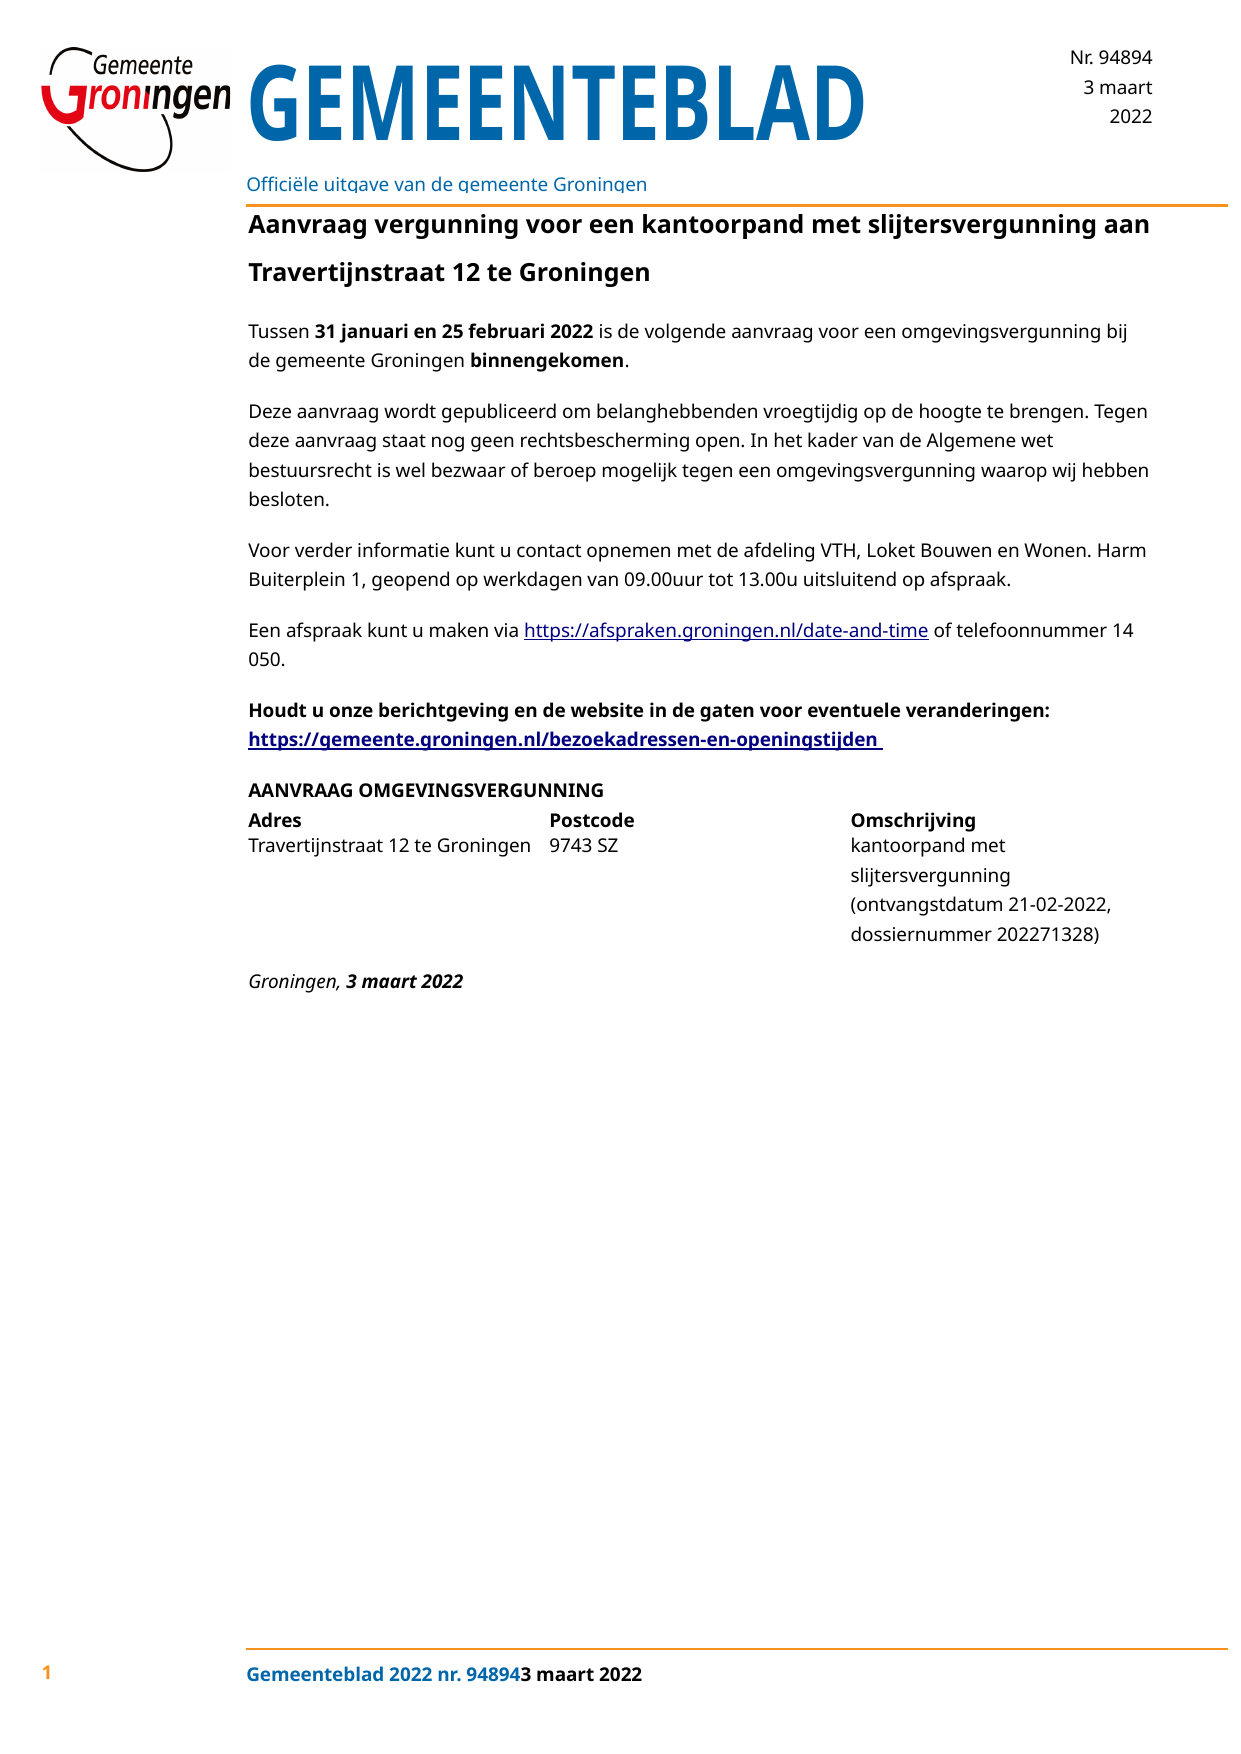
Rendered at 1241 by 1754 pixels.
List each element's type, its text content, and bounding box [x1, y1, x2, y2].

table_header Adres [248, 807, 549, 832]
text Tussen 31 januari en 25 februari 2022 is de volgende aanvraag voor een omgevingsvergunning bij de gemeente Groningen binnengekomen. [248, 318, 1152, 373]
text AANVRAAG OMGEVINGSVERGUNNING [248, 777, 1152, 803]
table_cell 9743 SZ [549, 833, 850, 947]
picture [41, 47, 231, 172]
text Aanvraag vergunning voor een kantoorpand met slijtersvergunning aan Travertijnstraat 12 te Groningen [248, 207, 1152, 288]
table_cell kantoorpand met slijtersvergunning (ontvangstdatum 21-02-2022, dossiernummer 202271328) [850, 833, 1152, 947]
text Een afspraak kunt u maken via https://afspraken.groningen.nl/date-and-time of telefoonnummer 14 050. [248, 617, 1152, 672]
text Voor verder informatie kunt u contact opnemen met de afdeling VTH, Loket Bouwen en Wonen. Harm Buiterplein 1, geopend op werkdagen van 09.00uur tot 13.00u uitsluitend op afspraak. [248, 537, 1152, 592]
table_cell Travertijnstraat 12 te Groningen [248, 833, 549, 947]
table_header Postcode [549, 807, 850, 832]
text Groningen, 3 maart 2022 [248, 968, 1152, 994]
text Houdt u onze berichtgeving en de website in de gaten voor eventuele veranderingen: https://gemeente.groningen.nl/bezoekadressen-en-openingstijden [248, 697, 1152, 752]
text Deze aanvraag wordt gepubliceerd om belanghebbenden vroegtijdig op de hoogte te brengen. Tegen deze aanvraag staat nog geen rechtsbescherming open. In het kader van de Algemene wet bestuursrecht is wel bezwaar of beroep mogelijk tegen een omgevingsvergunning waarop wij hebben besloten. [248, 398, 1152, 512]
table_header Omschrijving [850, 807, 1152, 832]
